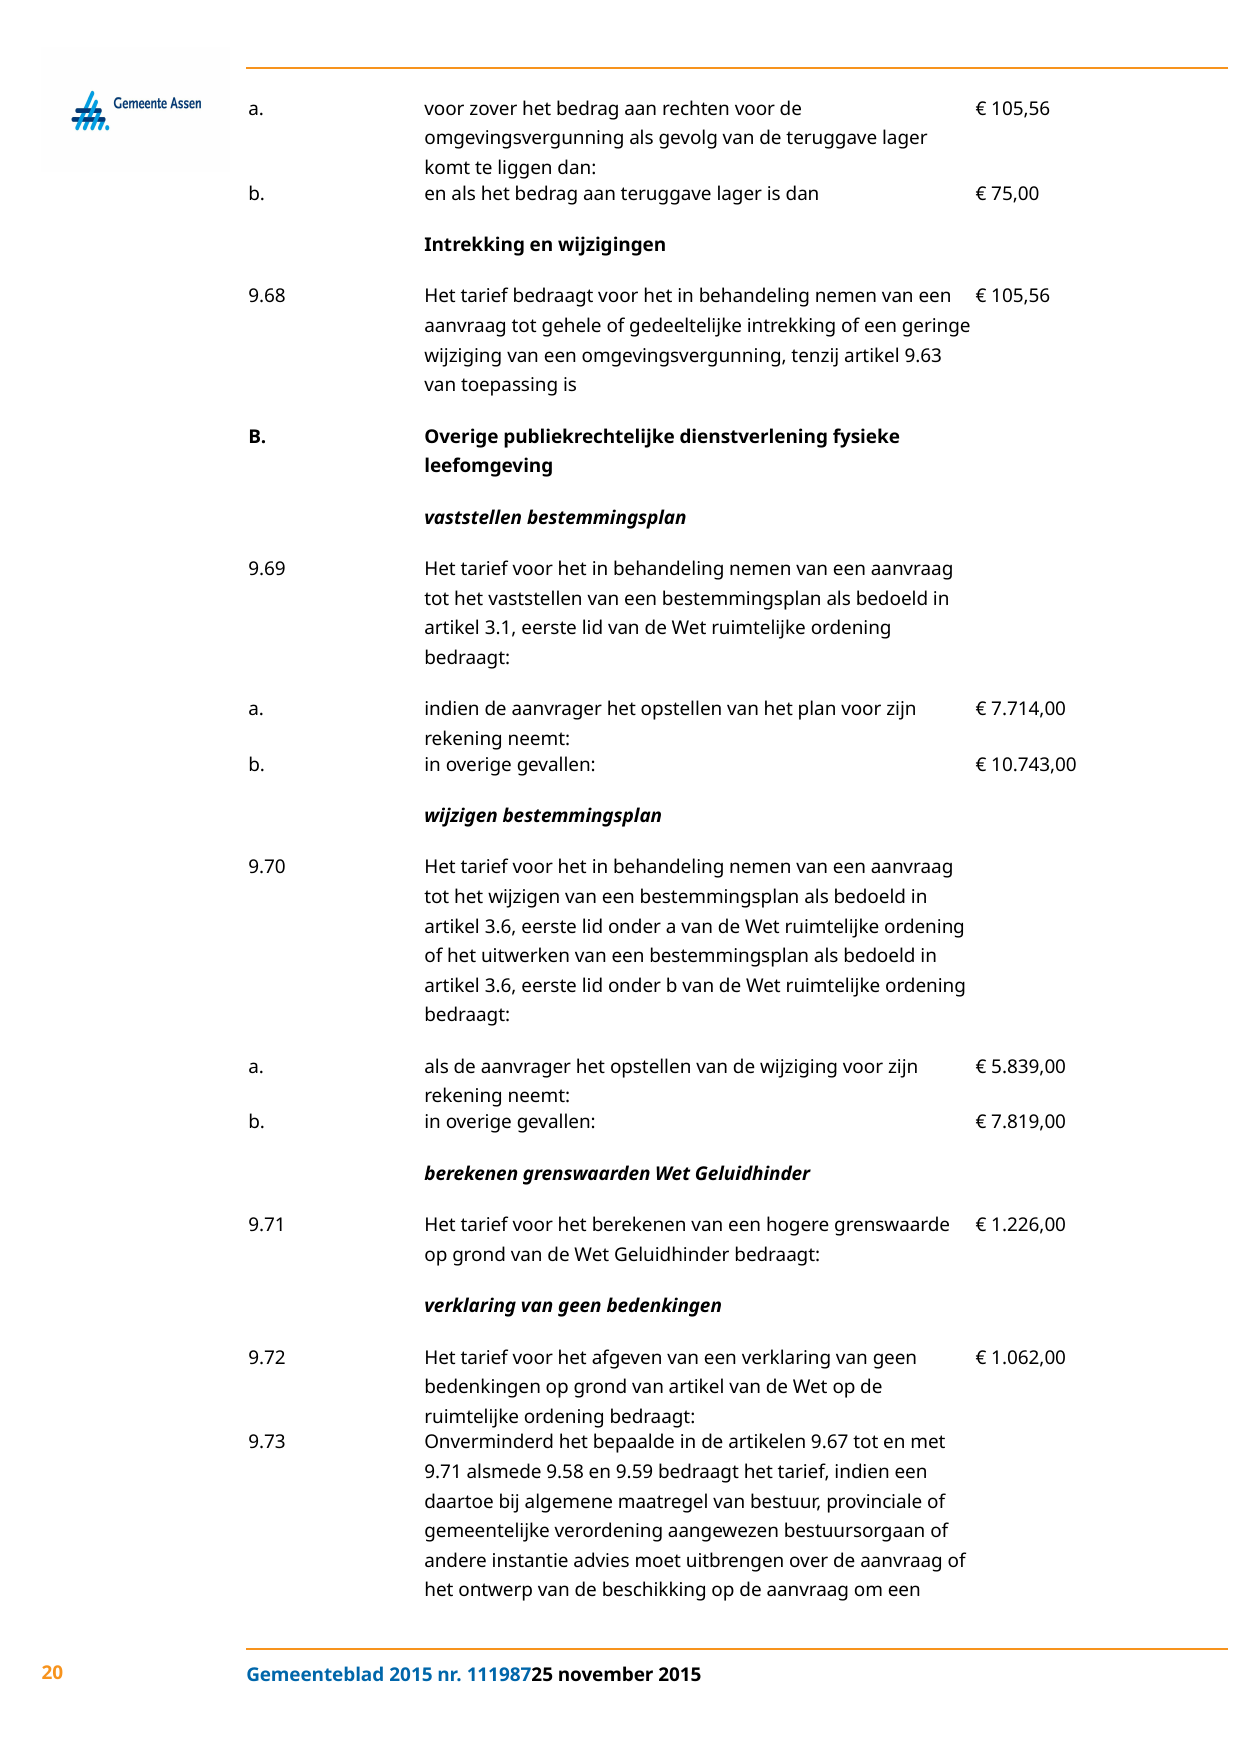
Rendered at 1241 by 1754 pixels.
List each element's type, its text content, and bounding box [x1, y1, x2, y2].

table_cell [248, 802, 424, 828]
table_cell voor zover het bedrag aan rechten voor de omgevingsvergunning als gevolg van de teruggave lager komt te liggen dan: [424, 95, 975, 180]
table_cell Het tarief bedraagt voor het in behandeling nemen van een aanvraag tot gehele of gedeeltelijke intrekking of een geringe wijziging van een omgevingsvergunning, tenzij artikel 9.63 van toepassing is [424, 283, 975, 397]
table_cell [424, 1318, 975, 1344]
table_cell 9.71 [248, 1211, 424, 1267]
table_cell Het tarief voor het in behandeling nemen van een aanvraag tot het wijzigen van een bestemmingsplan als bedoeld in artikel 3.6, eerste lid onder a van de Wet ruimtelijke ordening of het uitwerken van een bestemmingsplan als bedoeld in artikel 3.6, eerste lid onder b van de Wet ruimtelijke ordening bedraagt: [424, 854, 975, 1027]
table_cell [975, 1186, 1152, 1211]
table_cell 9.73 [248, 1429, 424, 1602]
table_cell [424, 397, 975, 423]
table_cell [424, 828, 975, 854]
table_cell [248, 231, 424, 257]
table_cell € 75,00 [975, 180, 1152, 205]
table_cell 9.69 [248, 555, 424, 670]
table_cell [975, 231, 1152, 257]
table_cell [248, 397, 424, 423]
table_cell € 1.226,00 [975, 1211, 1152, 1267]
table_cell [975, 478, 1152, 504]
table_cell [975, 205, 1152, 231]
table_cell € 7.819,00 [975, 1109, 1152, 1134]
table_cell [975, 397, 1152, 423]
table_cell [424, 670, 975, 696]
table_cell als de aanvrager het opstellen van de wijziging voor zijn rekening neemt: [424, 1053, 975, 1108]
table_cell € 7.714,00 [975, 696, 1152, 751]
table_cell B. [248, 423, 424, 478]
table_cell [248, 478, 424, 504]
table_cell berekenen grenswaarden Wet Geluidhinder [424, 1160, 975, 1186]
table_cell b. [248, 180, 424, 205]
table_cell [975, 854, 1152, 1027]
table_cell indien de aanvrager het opstellen van het plan voor zijn rekening neemt: [424, 696, 975, 751]
table_cell € 5.839,00 [975, 1053, 1152, 1108]
table_cell [975, 257, 1152, 283]
table_cell [248, 1134, 424, 1160]
table_cell vaststellen bestemmingsplan [424, 504, 975, 529]
table_cell [975, 504, 1152, 529]
table_cell a. [248, 1053, 424, 1108]
table_cell [424, 777, 975, 802]
table_cell [248, 257, 424, 283]
table_cell [975, 423, 1152, 478]
table_cell Het tarief voor het afgeven van een verklaring van geen bedenkingen op grond van artikel van de Wet op de ruimtelijke ordening bedraagt: [424, 1344, 975, 1429]
table_cell Het tarief voor het berekenen van een hogere grenswaarde op grond van de Wet Geluidhinder bedraagt: [424, 1211, 975, 1267]
table_cell wijzigen bestemmingsplan [424, 802, 975, 828]
table_cell [248, 670, 424, 696]
table_cell [248, 1267, 424, 1292]
table_cell [424, 257, 975, 283]
table_cell [248, 1028, 424, 1053]
table_cell [248, 828, 424, 854]
table_cell [975, 1160, 1152, 1186]
table_cell b. [248, 1109, 424, 1134]
table_cell [424, 530, 975, 555]
table_cell € 105,56 [975, 95, 1152, 180]
table_cell 9.70 [248, 854, 424, 1027]
table_cell Onverminderd het bepaalde in de artikelen 9.67 tot en met 9.71 alsmede 9.58 en 9.59 bedraagt het tarief, indien een daartoe bij algemene maatregel van bestuur, provinciale of gemeentelijke verordening aangewezen bestuursorgaan of andere instantie advies moet uitbrengen over de aanvraag of het ontwerp van de beschikking op de aanvraag om een [424, 1429, 975, 1602]
table_cell € 10.743,00 [975, 751, 1152, 777]
table_cell [975, 1429, 1152, 1602]
table_cell [975, 828, 1152, 854]
table_cell [424, 478, 975, 504]
table_cell [424, 205, 975, 231]
table_cell [248, 205, 424, 231]
table_cell [975, 1293, 1152, 1318]
table_cell in overige gevallen: [424, 751, 975, 777]
table_cell [975, 1318, 1152, 1344]
table_cell [975, 777, 1152, 802]
table_cell [975, 802, 1152, 828]
table_cell verklaring van geen bedenkingen [424, 1293, 975, 1318]
table_cell [248, 1293, 424, 1318]
table_cell [248, 504, 424, 529]
table_cell [248, 1160, 424, 1186]
table_cell en als het bedrag aan teruggave lager is dan [424, 180, 975, 205]
table_cell a. [248, 95, 424, 180]
table_cell b. [248, 751, 424, 777]
table_cell [424, 1267, 975, 1292]
table_cell [424, 1186, 975, 1211]
table_cell [975, 1028, 1152, 1053]
table_cell 9.72 [248, 1344, 424, 1429]
table_cell Het tarief voor het in behandeling nemen van een aanvraag tot het vaststellen van een bestemmingsplan als bedoeld in artikel 3.1, eerste lid van de Wet ruimtelijke ordening bedraagt: [424, 555, 975, 670]
table_cell Intrekking en wijzigingen [424, 231, 975, 257]
table_cell in overige gevallen: [424, 1109, 975, 1134]
picture [41, 47, 231, 172]
table_cell a. [248, 696, 424, 751]
table_cell € 1.062,00 [975, 1344, 1152, 1429]
table_cell [975, 1267, 1152, 1292]
table_cell [424, 1134, 975, 1160]
table_cell [248, 1186, 424, 1211]
table_cell [248, 530, 424, 555]
table_cell [975, 555, 1152, 670]
table_cell Overige publiekrechtelijke dienstverlening fysieke leefomgeving [424, 423, 975, 478]
table_cell [975, 1134, 1152, 1160]
table_cell [248, 1318, 424, 1344]
table_cell [975, 530, 1152, 555]
table_cell 9.68 [248, 283, 424, 397]
table_cell [248, 777, 424, 802]
table_cell € 105,56 [975, 283, 1152, 397]
table_cell [424, 1028, 975, 1053]
table_cell [975, 670, 1152, 696]
